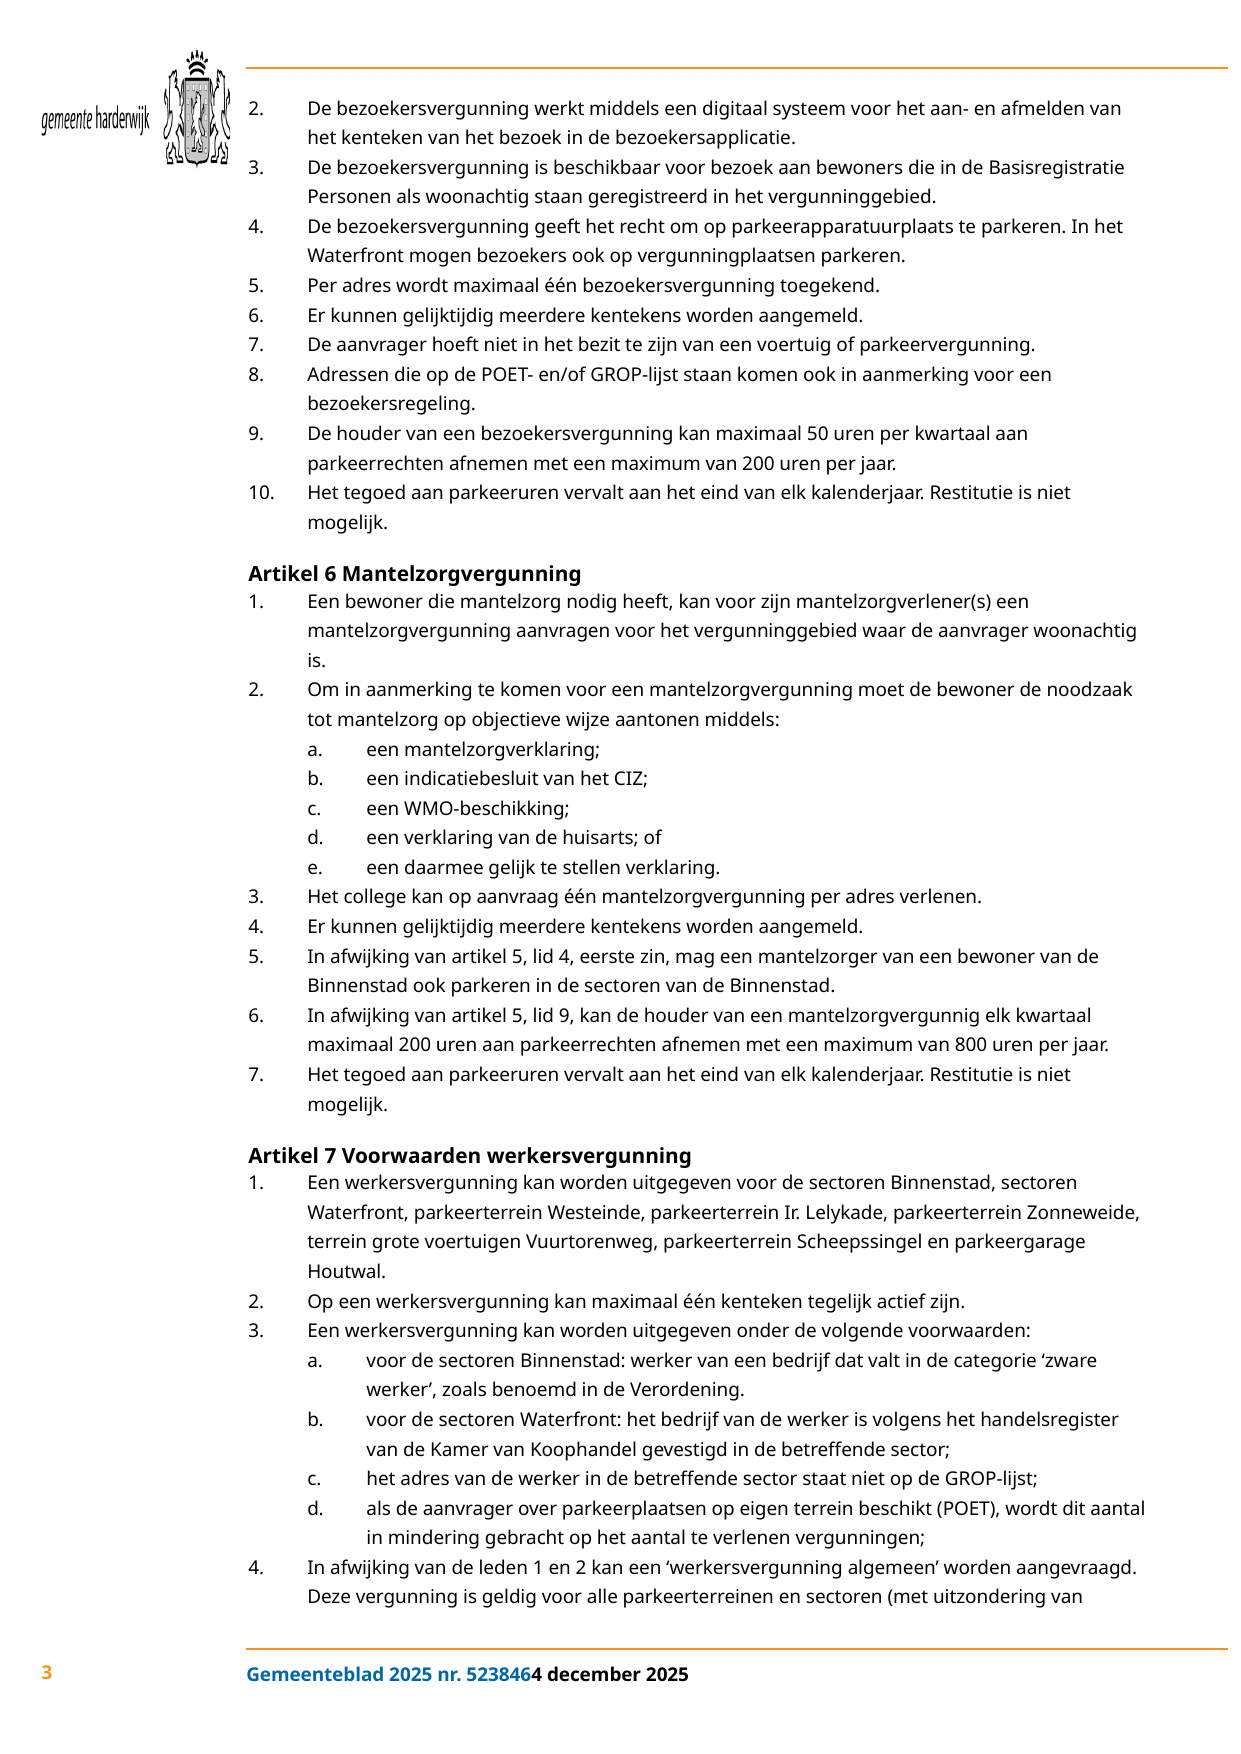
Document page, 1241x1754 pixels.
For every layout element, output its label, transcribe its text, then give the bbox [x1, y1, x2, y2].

list De bezoekersvergunning geeft het recht om op parkeerapparatuurplaats te parkeren. In het Waterfront mogen bezoekers ook op vergunningplaatsen parkeren. [248, 213, 1152, 268]
list De aanvrager hoeft niet in het bezit te zijn van een voertuig of parkeervergunning. [248, 331, 1152, 357]
list als de aanvrager over parkeerplaatsen op eigen terrein beschikt (POET), wordt dit aantal in mindering gebracht op het aantal te verlenen vergunningen; [307, 1495, 1152, 1550]
list In afwijking van artikel 5, lid 4, eerste zin, mag een mantelzorger van een bewoner van de Binnenstad ook parkeren in de sectoren van de Binnenstad. [248, 943, 1152, 998]
list Het tegoed aan parkeeruren vervalt aan het eind van elk kalenderjaar. Restitutie is niet mogelijk. [248, 1061, 1152, 1116]
list Adressen die op de POET- en/of GROP-lijst staan komen ook in aanmerking voor een bezoekersregeling. [248, 361, 1152, 416]
list Op een werkersvergunning kan maximaal één kenteken tegelijk actief zijn. [248, 1288, 1152, 1314]
list In afwijking van artikel 5, lid 9, kan de houder van een mantelzorgvergunnig elk kwartaal maximaal 200 uren aan parkeerrechten afnemen met een maximum van 800 uren per jaar. [248, 1002, 1152, 1057]
list een WMO-beschikking; [307, 795, 1152, 821]
list een mantelzorgverklaring; [307, 736, 1152, 761]
list Per adres wordt maximaal één bezoekersvergunning toegekend. [248, 272, 1152, 298]
text Artikel 7 Voorwaarden werkersvergunning [248, 1141, 1152, 1169]
list Een bewoner die mantelzorg nodig heeft, kan voor zijn mantelzorgverlener(s) een mantelzorgvergunning aanvragen voor het vergunninggebied waar de aanvrager woonachtig is. [248, 588, 1152, 673]
list een indicatiebesluit van het CIZ; [307, 765, 1152, 791]
list Er kunnen gelijktijdig meerdere kentekens worden aangemeld. [248, 302, 1152, 328]
list een daarmee gelijk te stellen verklaring. [307, 854, 1152, 880]
list De houder van een bezoekersvergunning kan maximaal 50 uren per kwartaal aan parkeerrechten afnemen met een maximum van 200 uren per jaar. [248, 420, 1152, 476]
list Het college kan op aanvraag één mantelzorgvergunning per adres verlenen. [248, 884, 1152, 909]
list het adres van de werker in de betreffende sector staat niet op de GROP-lijst; [307, 1465, 1152, 1491]
list In afwijking van de leden 1 en 2 kan een ‘werkersvergunning algemeen’ worden aangevraagd. Deze vergunning is geldig voor alle parkeerterreinen en sectoren (met uitzondering van [248, 1554, 1152, 1609]
list een verklaring van de huisarts; of [307, 824, 1152, 850]
list Een werkersvergunning kan worden uitgegeven onder de volgende voorwaarden: [248, 1317, 1152, 1343]
list Het tegoed aan parkeeruren vervalt aan het eind van elk kalenderjaar. Restitutie is niet mogelijk. [248, 479, 1152, 535]
list Een werkersvergunning kan worden uitgegeven voor de sectoren Binnenstad, sectoren Waterfront, parkeerterrein Westeinde, parkeerterrein Ir. Lelykade, parkeerterrein Zonneweide, terrein grote voertuigen Vuurtorenweg, parkeerterrein Scheepssingel en parkeergarage Houtwal. [248, 1169, 1152, 1284]
list De bezoekersvergunning is beschikbaar voor bezoek aan bewoners die in de Basisregistratie Personen als woonachtig staan geregistreerd in het vergunninggebied. [248, 154, 1152, 209]
list Om in aanmerking te komen voor een mantelzorgvergunning moet de bewoner de noodzaak tot mantelzorg op objectieve wijze aantonen middels: [248, 677, 1152, 732]
text Artikel 6 Mantelzorgvergunning [248, 559, 1152, 588]
list De bezoekersvergunning werkt middels een digitaal systeem voor het aan- en afmelden van het kenteken van het bezoek in de bezoekersapplicatie. [248, 95, 1152, 150]
list voor de sectoren Waterfront: het bedrijf van de werker is volgens het handelsregister van de Kamer van Koophandel gevestigd in de betreffende sector; [307, 1406, 1152, 1462]
picture [41, 47, 231, 172]
list Er kunnen gelijktijdig meerdere kentekens worden aangemeld. [248, 913, 1152, 939]
list voor de sectoren Binnenstad: werker van een bedrijf dat valt in de categorie ‘zware werker’, zoals benoemd in de Verordening. [307, 1347, 1152, 1402]
